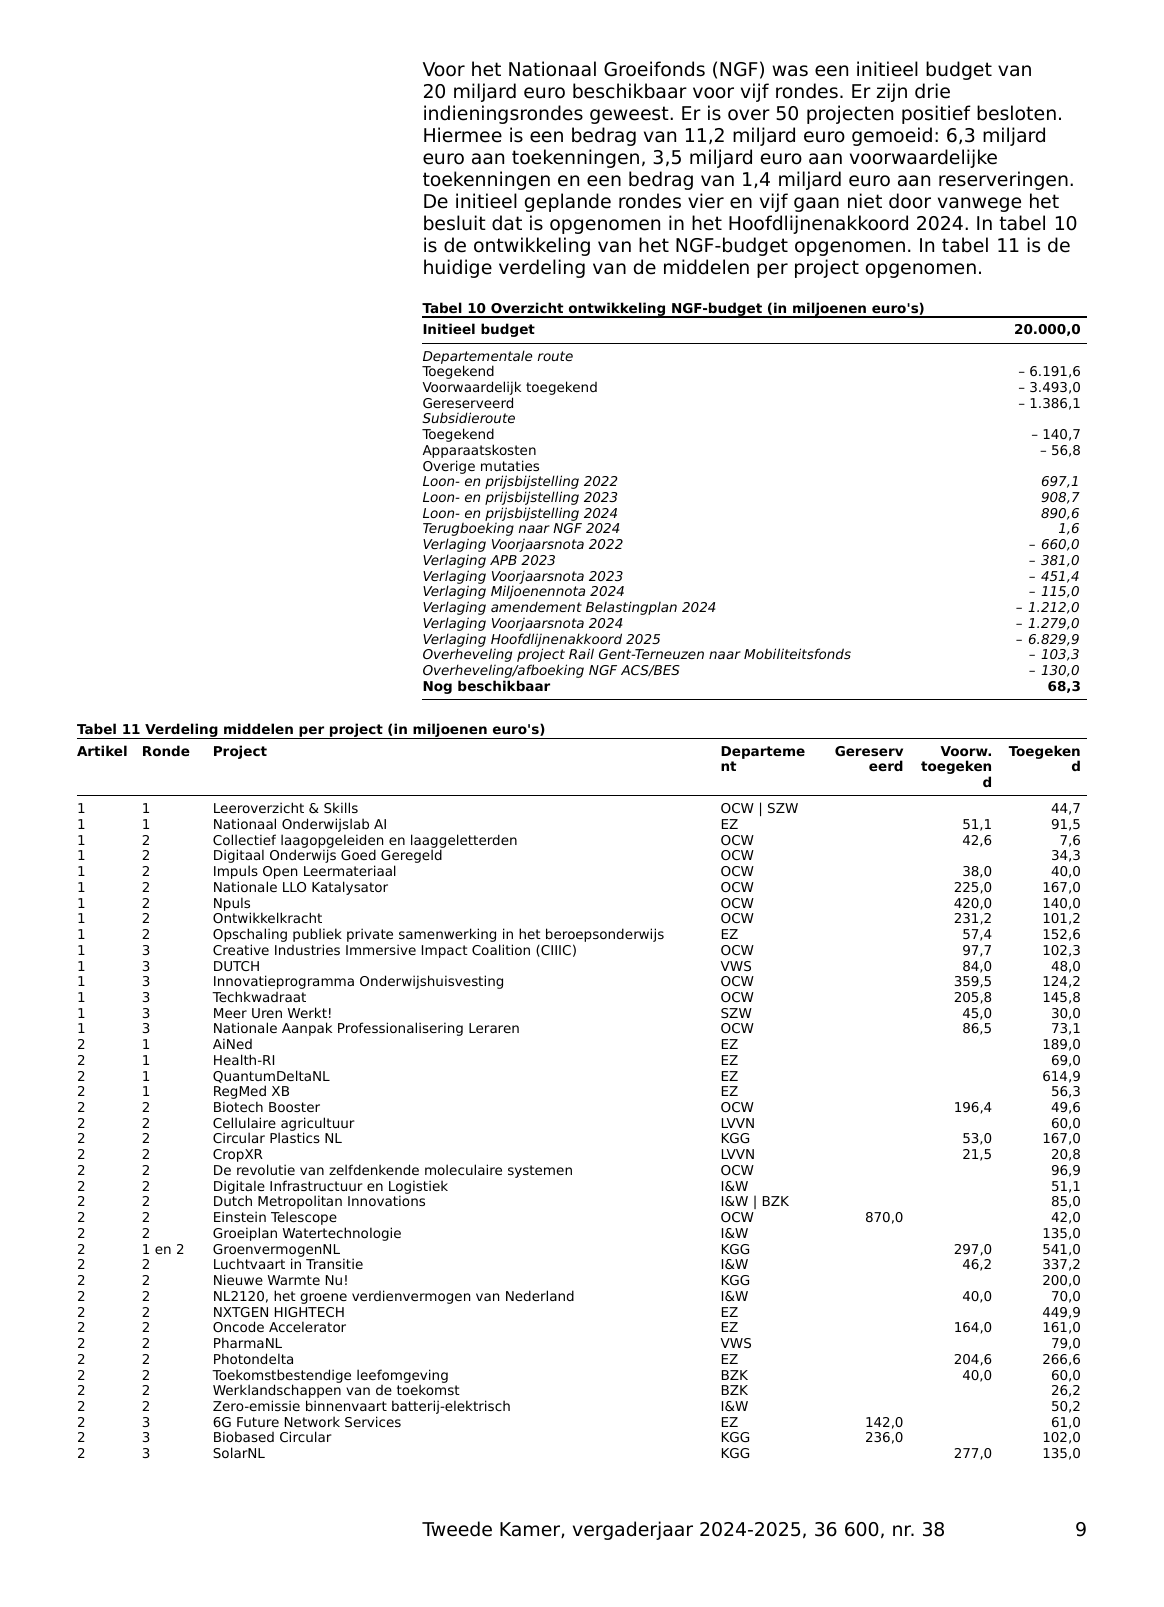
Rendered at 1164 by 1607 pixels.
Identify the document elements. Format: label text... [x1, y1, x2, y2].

table_cell [821, 1116, 909, 1131]
table_cell VWS [715, 958, 821, 974]
table_cell – 381,0 [939, 553, 1087, 568]
table_cell 40,0 [909, 1367, 998, 1383]
table_cell [821, 1006, 909, 1021]
table_cell [821, 1352, 909, 1367]
table_cell 420,0 [909, 895, 998, 911]
table_cell 102,3 [998, 943, 1087, 958]
table_cell OCW [715, 1100, 821, 1116]
table_cell [909, 1210, 998, 1226]
table_cell 3 [136, 990, 207, 1006]
table_cell 541,0 [998, 1241, 1087, 1257]
table_cell Meer Uren Werkt! [207, 1006, 714, 1021]
table_cell 3 [136, 974, 207, 990]
table_cell Photondelta [207, 1352, 714, 1367]
table_cell OCW [715, 1210, 821, 1226]
table_cell [909, 1304, 998, 1320]
table_cell 51,1 [998, 1179, 1087, 1194]
table_cell 1 [136, 796, 207, 817]
table_cell 2 [77, 1131, 136, 1147]
table_cell 196,4 [909, 1100, 998, 1116]
table_cell 204,6 [909, 1352, 998, 1367]
table_cell – 1.386,1 [939, 396, 1087, 411]
table_cell 40,0 [998, 864, 1087, 880]
table_cell 2 [77, 1430, 136, 1446]
table_cell CropXR [207, 1147, 714, 1163]
table_cell I&W [715, 1179, 821, 1194]
table_cell 56,3 [998, 1084, 1087, 1100]
table_cell 2 [136, 1210, 207, 1226]
table_cell Toegekend [422, 427, 939, 443]
table_cell QuantumDeltaNL [207, 1069, 714, 1084]
table_cell Opschaling publiek private samenwerking in het beroepsonderwijs [207, 927, 714, 943]
table_cell 86,5 [909, 1021, 998, 1037]
table_cell KGG [715, 1241, 821, 1257]
table_cell 2 [136, 1352, 207, 1367]
table_cell 40,0 [909, 1289, 998, 1304]
table_cell 2 [136, 1179, 207, 1194]
table_cell Departementale route [422, 344, 939, 364]
table_cell 2 [136, 1131, 207, 1147]
table_cell Project [207, 739, 714, 795]
table_cell Npuls [207, 895, 714, 911]
table_cell RegMed XB [207, 1084, 714, 1100]
table_cell 3 [136, 1021, 207, 1037]
table_cell 161,0 [998, 1320, 1087, 1336]
table_cell 1 [77, 817, 136, 832]
table_cell I&W [715, 1257, 821, 1273]
table_cell Initieel budget [422, 318, 939, 343]
table_cell [909, 1336, 998, 1352]
table_cell [821, 1399, 909, 1414]
table_cell Verlaging Voorjaarsnota 2024 [422, 616, 939, 631]
table_cell [821, 1320, 909, 1336]
table_cell 26,2 [998, 1383, 1087, 1399]
table_cell Werklandschappen van de toekomst [207, 1383, 714, 1399]
table_cell Nationale LLO Katalysator [207, 880, 714, 895]
table_cell [939, 459, 1087, 474]
table_cell Voorw. toegekend [909, 739, 998, 795]
table_cell I&W [715, 1289, 821, 1304]
table_cell 84,0 [909, 958, 998, 974]
table_cell [821, 833, 909, 848]
table_cell 2 [136, 1320, 207, 1336]
table_cell Overheveling/afboeking NGF ACS/BES [422, 663, 939, 679]
table_cell I&W [715, 1399, 821, 1414]
table_cell [821, 817, 909, 832]
table_cell [909, 1226, 998, 1241]
table_cell Toegekend [998, 739, 1087, 795]
table_cell 135,0 [998, 1226, 1087, 1241]
table_cell 3 [136, 1430, 207, 1446]
table_cell 57,4 [909, 927, 998, 943]
table_cell Zero-emissie binnenvaart batterij-elektrisch [207, 1399, 714, 1414]
table_cell Verlaging Hoofdlijnenakkoord 2025 [422, 631, 939, 647]
table_cell [821, 1226, 909, 1241]
table_cell 2 [77, 1147, 136, 1163]
table_cell 890,6 [939, 506, 1087, 521]
table_cell [821, 1446, 909, 1462]
table_cell 46,2 [909, 1257, 998, 1273]
table_cell KGG [715, 1430, 821, 1446]
table_cell 97,7 [909, 943, 998, 958]
table_cell Innovatieprogramma Onderwijshuisvesting [207, 974, 714, 990]
table_cell [909, 1037, 998, 1053]
table_header Tabel 10 Overzicht ontwikkeling NGF-budget (in miljoenen euro's) [422, 301, 1087, 316]
table_cell 167,0 [998, 1131, 1087, 1147]
table_cell [909, 1430, 998, 1446]
table_cell – 56,8 [939, 443, 1087, 458]
table_cell BZK [715, 1383, 821, 1399]
table_cell 85,0 [998, 1194, 1087, 1210]
table_cell 2 [77, 1037, 136, 1053]
table_cell 1 [136, 1069, 207, 1084]
table_cell 2 [77, 1179, 136, 1194]
table_cell 2 [77, 1415, 136, 1430]
table_cell 2 [136, 911, 207, 927]
table_cell [821, 943, 909, 958]
table_cell 1 [136, 1037, 207, 1053]
table_cell 1 [77, 990, 136, 1006]
table_cell 1 [77, 833, 136, 848]
table_cell 2 [77, 1100, 136, 1116]
table_cell 1 [77, 943, 136, 958]
table_cell 236,0 [821, 1430, 909, 1446]
table_cell [821, 1069, 909, 1084]
table_cell [821, 1336, 909, 1352]
table_cell 3 [136, 958, 207, 974]
table_cell 297,0 [909, 1241, 998, 1257]
table_cell 1,6 [939, 521, 1087, 537]
table_cell 145,8 [998, 990, 1087, 1006]
table_cell Verlaging Voorjaarsnota 2023 [422, 569, 939, 584]
table_cell 2 [77, 1399, 136, 1414]
table_cell [821, 1194, 909, 1210]
table_cell Techkwadraat [207, 990, 714, 1006]
text Voor het Nationaal Groeifonds (NGF) was een initieel budget van 20 miljard euro beschikbaar voor vijf rondes. Er zijn drie indieningsrondes geweest. Er is over 50 projecten positief besloten. Hiermee is een bedrag van 11,2 miljard euro gemoeid: 6,3 miljard euro aan toekenningen, 3,5 miljard euro aan voorwaardelijke toekenningen en een bedrag van 1,4 miljard euro aan reserveringen. De initieel geplande rondes vier en vijf gaan niet door vanwege het besluit dat is opgenomen in het Hoofdlijnenakkoord 2024. In tabel 10 is de ontwikkeling van het NGF-budget opgenomen. In tabel 11 is de huidige verdeling van de middelen per project opgenomen. [422, 59, 1087, 279]
table_cell – 130,0 [939, 663, 1087, 679]
table_cell 2 [136, 1336, 207, 1352]
table_cell De revolutie van zelfdenkende moleculaire systemen [207, 1163, 714, 1178]
table_cell 2 [136, 833, 207, 848]
table_cell EZ [715, 1084, 821, 1100]
table_cell 60,0 [998, 1367, 1087, 1383]
table_cell [821, 848, 909, 864]
table_cell 2 [77, 1194, 136, 1210]
table_cell [821, 864, 909, 880]
table_cell [821, 1131, 909, 1147]
table_cell OCW [715, 990, 821, 1006]
table_cell 870,0 [821, 1210, 909, 1226]
table_cell 2 [136, 895, 207, 911]
table_cell 200,0 [998, 1273, 1087, 1289]
table_cell LVVN [715, 1147, 821, 1163]
table_cell [821, 1179, 909, 1194]
table_cell 1 [77, 911, 136, 927]
table_cell 908,7 [939, 490, 1087, 506]
table_cell 2 [136, 1399, 207, 1414]
table_cell Luchtvaart in Transitie [207, 1257, 714, 1273]
table_cell Voorwaardelijk toegekend [422, 380, 939, 396]
table_cell OCW [715, 911, 821, 927]
table_cell PharmaNL [207, 1336, 714, 1352]
table_cell 2 [77, 1116, 136, 1131]
table_cell 124,2 [998, 974, 1087, 990]
table_cell 1 [136, 1084, 207, 1100]
table_cell SolarNL [207, 1446, 714, 1462]
table_cell Creative Industries Immersive Impact Coalition (CIIIC) [207, 943, 714, 958]
table_cell 2 [77, 1084, 136, 1100]
table_cell Toegekend [422, 364, 939, 380]
table_cell 266,6 [998, 1352, 1087, 1367]
table_cell OCW [715, 1163, 821, 1178]
table_cell 7,6 [998, 833, 1087, 848]
table_cell – 6.829,9 [939, 631, 1087, 647]
table_cell 2 [77, 1352, 136, 1367]
table_cell 34,3 [998, 848, 1087, 864]
table_cell 277,0 [909, 1446, 998, 1462]
table_cell I&W | BZK [715, 1194, 821, 1210]
table_cell EZ [715, 1352, 821, 1367]
table_cell VWS [715, 1336, 821, 1352]
table_cell 142,0 [821, 1415, 909, 1430]
table_cell Impuls Open Leermateriaal [207, 864, 714, 880]
table_cell 359,5 [909, 974, 998, 990]
table_cell 152,6 [998, 927, 1087, 943]
table_cell GroenvermogenNL [207, 1241, 714, 1257]
table_cell 2 [77, 1241, 136, 1257]
table_cell – 1.279,0 [939, 616, 1087, 631]
table_cell 44,7 [998, 796, 1087, 817]
table_cell 614,9 [998, 1069, 1087, 1084]
table_cell [909, 796, 998, 817]
table_cell Terugboeking naar NGF 2024 [422, 521, 939, 537]
table_cell Gereserveerd [422, 396, 939, 411]
table_cell OCW [715, 943, 821, 958]
table_cell 2 [136, 1194, 207, 1210]
table_cell 2 [77, 1446, 136, 1462]
table_cell 337,2 [998, 1257, 1087, 1273]
table_cell [821, 1367, 909, 1383]
table_cell 1 [77, 974, 136, 990]
table_cell Biobased Circular [207, 1430, 714, 1446]
table_cell 164,0 [909, 1320, 998, 1336]
table_cell OCW | SZW [715, 796, 821, 817]
table_cell [821, 1241, 909, 1257]
table_cell 2 [77, 1383, 136, 1399]
table_cell 1 [77, 927, 136, 943]
table_cell Collectief laagopgeleiden en laaggeletterden [207, 833, 714, 848]
table_cell EZ [715, 1037, 821, 1053]
table_cell 60,0 [998, 1116, 1087, 1131]
table_cell 38,0 [909, 864, 998, 880]
table_cell 135,0 [998, 1446, 1087, 1462]
table_cell 50,2 [998, 1399, 1087, 1414]
table_cell 21,5 [909, 1147, 998, 1163]
table_header Tabel 11 Verdeling middelen per project (in miljoenen euro's) [77, 722, 1087, 738]
table_cell Gereserveerd [821, 739, 909, 795]
table_cell 1 [77, 864, 136, 880]
table_cell EZ [715, 817, 821, 832]
table_cell 1 [77, 958, 136, 974]
table_cell 2 [77, 1069, 136, 1084]
table_cell Loon- en prijsbijstelling 2024 [422, 506, 939, 521]
table_cell [821, 1163, 909, 1178]
table_cell [821, 1100, 909, 1116]
table_cell 51,1 [909, 817, 998, 832]
table_cell I&W [715, 1226, 821, 1241]
table_cell LVVN [715, 1116, 821, 1131]
table_cell 69,0 [998, 1053, 1087, 1068]
table_cell NXTGEN HIGHTECH [207, 1304, 714, 1320]
table_cell EZ [715, 1320, 821, 1336]
table_cell [909, 1084, 998, 1100]
table_cell Dutch Metropolitan Innovations [207, 1194, 714, 1210]
table_cell Ronde [136, 739, 207, 795]
table_cell 1 [136, 1053, 207, 1068]
table_cell [821, 1383, 909, 1399]
table_cell 2 [77, 1273, 136, 1289]
table_cell OCW [715, 1021, 821, 1037]
table_cell [909, 1273, 998, 1289]
table_cell 102,0 [998, 1430, 1087, 1446]
table_cell 1 [77, 848, 136, 864]
table_cell 2 [136, 1147, 207, 1163]
table_cell Nog beschikbaar [422, 679, 939, 699]
table_cell 101,2 [998, 911, 1087, 927]
table_cell – 1.212,0 [939, 600, 1087, 616]
table_cell AiNed [207, 1037, 714, 1053]
table_cell Subsidieroute [422, 411, 939, 427]
table_cell 6G Future Network Services [207, 1415, 714, 1430]
table_cell 42,6 [909, 833, 998, 848]
table_cell 2 [136, 864, 207, 880]
table_cell 2 [136, 1304, 207, 1320]
table_cell Circular Plastics NL [207, 1131, 714, 1147]
table_cell 2 [77, 1163, 136, 1178]
table_cell 2 [77, 1336, 136, 1352]
table_cell OCW [715, 895, 821, 911]
table_cell SZW [715, 1006, 821, 1021]
table_cell – 140,7 [939, 427, 1087, 443]
table_cell OCW [715, 848, 821, 864]
table_cell – 6.191,6 [939, 364, 1087, 380]
table_cell [821, 1021, 909, 1037]
table_cell Cellulaire agricultuur [207, 1116, 714, 1131]
table_cell Verlaging amendement Belastingplan 2024 [422, 600, 939, 616]
table_cell Digitaal Onderwijs Goed Geregeld [207, 848, 714, 864]
table_cell [821, 1053, 909, 1068]
table_cell 53,0 [909, 1131, 998, 1147]
table_cell [939, 344, 1087, 364]
table_cell 2 [136, 1257, 207, 1273]
table_cell – 451,4 [939, 569, 1087, 584]
table_cell 79,0 [998, 1336, 1087, 1352]
table_cell 2 [77, 1053, 136, 1068]
table_cell KGG [715, 1131, 821, 1147]
table_cell [909, 1415, 998, 1430]
table_cell 2 [136, 1273, 207, 1289]
table_cell [909, 1069, 998, 1084]
table_cell 189,0 [998, 1037, 1087, 1053]
table_cell 20.000,0 [939, 318, 1087, 343]
table_cell 48,0 [998, 958, 1087, 974]
table_cell 2 [77, 1304, 136, 1320]
table_cell 73,1 [998, 1021, 1087, 1037]
table_cell KGG [715, 1273, 821, 1289]
table_cell 70,0 [998, 1289, 1087, 1304]
table_cell OCW [715, 880, 821, 895]
table_cell [909, 1116, 998, 1131]
table_cell 2 [136, 880, 207, 895]
table_cell 2 [77, 1289, 136, 1304]
table_cell [821, 927, 909, 943]
table_cell 2 [136, 927, 207, 943]
table_cell [821, 1304, 909, 1320]
table_cell 140,0 [998, 895, 1087, 911]
table_cell 2 [136, 848, 207, 864]
table_cell Nationaal Onderwijslab AI [207, 817, 714, 832]
table_cell Verlaging APB 2023 [422, 553, 939, 568]
table_cell [821, 911, 909, 927]
table_cell [821, 880, 909, 895]
table_cell [909, 1194, 998, 1210]
table_cell 2 [77, 1226, 136, 1241]
table_cell Ontwikkelkracht [207, 911, 714, 927]
table_cell 167,0 [998, 880, 1087, 895]
table_cell 2 [136, 1383, 207, 1399]
table_cell – 660,0 [939, 537, 1087, 553]
table_cell Einstein Telescope [207, 1210, 714, 1226]
table_cell 1 [77, 1006, 136, 1021]
table_cell – 115,0 [939, 584, 1087, 600]
table_cell [821, 796, 909, 817]
table_cell 3 [136, 943, 207, 958]
table_cell [909, 1383, 998, 1399]
table_cell 2 [77, 1257, 136, 1273]
table_cell 1 [136, 817, 207, 832]
table_cell 20,8 [998, 1147, 1087, 1163]
table_cell [909, 1399, 998, 1414]
table_cell NL2120, het groene verdienvermogen van Nederland [207, 1289, 714, 1304]
table_cell 2 [77, 1320, 136, 1336]
table_cell – 3.493,0 [939, 380, 1087, 396]
table_cell 49,6 [998, 1100, 1087, 1116]
table_cell BZK [715, 1367, 821, 1383]
table_cell [821, 895, 909, 911]
table_cell 2 [77, 1367, 136, 1383]
table_cell 449,9 [998, 1304, 1087, 1320]
table_cell 1 [77, 895, 136, 911]
table_cell 96,9 [998, 1163, 1087, 1178]
table_cell 1 [77, 880, 136, 895]
table_cell Health-RI [207, 1053, 714, 1068]
table_cell Loon- en prijsbijstelling 2022 [422, 474, 939, 490]
table_cell [821, 1273, 909, 1289]
table_cell 225,0 [909, 880, 998, 895]
table_cell 1 en 2 [136, 1241, 207, 1257]
table_cell Verlaging Voorjaarsnota 2022 [422, 537, 939, 553]
table_cell Verlaging Miljoenennota 2024 [422, 584, 939, 600]
table_cell Apparaatskosten [422, 443, 939, 458]
table_cell OCW [715, 974, 821, 990]
table_cell 2 [136, 1100, 207, 1116]
table_cell EZ [715, 1415, 821, 1430]
table_cell EZ [715, 927, 821, 943]
table_cell Nationale Aanpak Professionalisering Leraren [207, 1021, 714, 1037]
table_cell EZ [715, 1304, 821, 1320]
table_cell KGG [715, 1446, 821, 1462]
table_cell 2 [136, 1116, 207, 1131]
table_cell 61,0 [998, 1415, 1087, 1430]
table_cell [909, 1163, 998, 1178]
table_cell Loon- en prijsbijstelling 2023 [422, 490, 939, 506]
table_cell 2 [77, 1210, 136, 1226]
table_cell 68,3 [939, 679, 1087, 699]
table_cell OCW [715, 833, 821, 848]
table_cell 205,8 [909, 990, 998, 1006]
table_cell Toekomstbestendige leefomgeving [207, 1367, 714, 1383]
table_cell 1 [77, 1021, 136, 1037]
table_cell [821, 1289, 909, 1304]
table_cell [821, 1084, 909, 1100]
table_cell [821, 958, 909, 974]
table_cell Digitale Infrastructuur en Logistiek [207, 1179, 714, 1194]
table_cell OCW [715, 864, 821, 880]
table_cell Oncode Accelerator [207, 1320, 714, 1336]
table_cell 3 [136, 1446, 207, 1462]
table_cell [821, 990, 909, 1006]
table_cell Nieuwe Warmte Nu! [207, 1273, 714, 1289]
table_cell Leeroverzicht & Skills [207, 796, 714, 817]
table_cell 30,0 [998, 1006, 1087, 1021]
table_cell Biotech Booster [207, 1100, 714, 1116]
table_cell 42,0 [998, 1210, 1087, 1226]
table_cell – 103,3 [939, 647, 1087, 663]
table_cell EZ [715, 1053, 821, 1068]
table_cell [909, 848, 998, 864]
table_cell Departement [715, 739, 821, 795]
table_cell Overige mutaties [422, 459, 939, 474]
table_cell 1 [77, 796, 136, 817]
table_cell 91,5 [998, 817, 1087, 832]
table_cell 45,0 [909, 1006, 998, 1021]
table_cell [909, 1053, 998, 1068]
table_cell [821, 1257, 909, 1273]
table_cell 3 [136, 1415, 207, 1430]
table_cell 3 [136, 1006, 207, 1021]
table_cell [939, 411, 1087, 427]
table_cell 2 [136, 1226, 207, 1241]
table_cell 2 [136, 1367, 207, 1383]
table_cell DUTCH [207, 958, 714, 974]
table_cell 697,1 [939, 474, 1087, 490]
table_cell [909, 1179, 998, 1194]
table_cell Overheveling project Rail Gent-Terneuzen naar Mobiliteitsfonds [422, 647, 939, 663]
table_cell 2 [136, 1163, 207, 1178]
table_cell [821, 1147, 909, 1163]
table_cell EZ [715, 1069, 821, 1084]
table_cell Groeiplan Watertechnologie [207, 1226, 714, 1241]
table_cell [821, 974, 909, 990]
table_cell Artikel [77, 739, 136, 795]
table_cell [821, 1037, 909, 1053]
table_cell 231,2 [909, 911, 998, 927]
table_cell 2 [136, 1289, 207, 1304]
